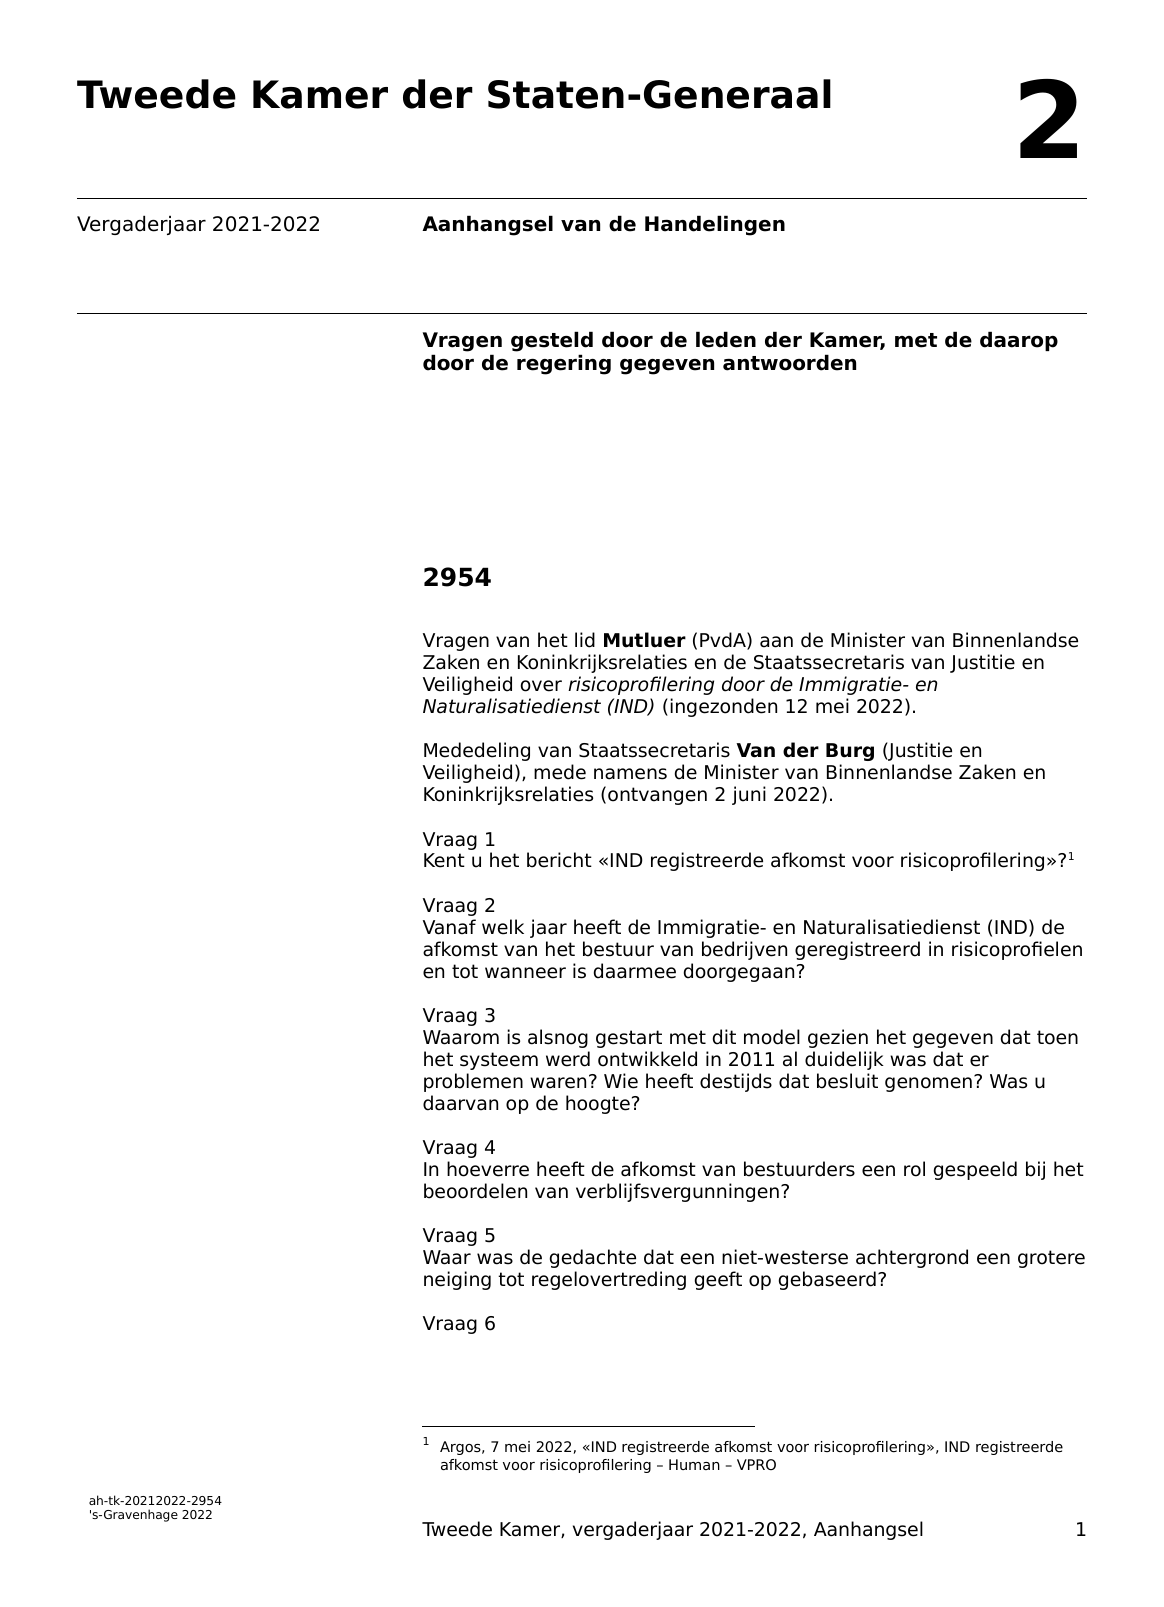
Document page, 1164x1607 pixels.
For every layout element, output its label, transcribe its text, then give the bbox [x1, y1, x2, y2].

text 2954 [422, 563, 1087, 592]
text Argos, 7 mei 2022, «IND registreerde afkomst voor risicoprofilering», IND registreerde afkomst voor risicoprofilering – Human – VPRO [422, 1435, 1087, 1474]
text Vraag 4 [422, 1137, 1087, 1159]
table_cell Vergaderjaar 2021-2022 [77, 199, 422, 313]
table_cell [77, 314, 422, 375]
table_cell Aanhangsel van de Handelingen [422, 199, 1087, 313]
text Vraag 5 [422, 1225, 1087, 1247]
table_cell Vragen gesteld door de leden der Kamer, met de daarop door de regering gegeven antwoorden [422, 314, 1087, 375]
table_header Tweede Kamer der Staten-Generaal [77, 59, 886, 198]
text Mededeling van Staatssecretaris Van der Burg (Justitie en Veiligheid), mede namens de Minister van Binnenlandse Zaken en Koninkrijksrelaties (ontvangen 2 juni 2022). [422, 740, 1087, 806]
text Vraag 2 [422, 894, 1087, 917]
text 's-Gravenhage 2022 [88, 1508, 323, 1522]
text ah-tk-20212022-2954 [88, 1494, 323, 1508]
text Vraag 3 [422, 1005, 1087, 1027]
text Vragen van het lid Mutluer (PvdA) aan de Minister van Binnenlandse Zaken en Koninkrijksrelaties en de Staatssecretaris van Justitie en Veiligheid over risicoprofilering door de Immigratie- en Naturalisatiedienst (IND) (ingezonden 12 mei 2022). [422, 630, 1087, 718]
text Vraag 1 [422, 828, 1087, 850]
text Vanaf welk jaar heeft de Immigratie- en Naturalisatiedienst (IND) de afkomst van het bestuur van bedrijven geregistreerd in risicoprofielen en tot wanneer is daarmee doorgegaan? [422, 917, 1087, 982]
text In hoeverre heeft de afkomst van bestuurders een rol gespeeld bij het beoordelen van verblijfsvergunningen? [422, 1159, 1087, 1203]
text Kent u het bericht «IND registreerde afkomst voor risicoprofilering»? [422, 850, 1087, 872]
text Waarom is alsnog gestart met dit model gezien het gegeven dat toen het systeem werd ontwikkeld in 2011 al duidelijk was dat er problemen waren? Wie heeft destijds dat besluit genomen? Was u daarvan op de hoogte? [422, 1027, 1087, 1114]
text Vraag 6 [422, 1313, 1087, 1335]
text Waar was de gedachte dat een niet-westerse achtergrond een grotere neiging tot regelovertreding geeft op gebaseerd? [422, 1247, 1087, 1291]
table_header 2 [886, 59, 1087, 198]
